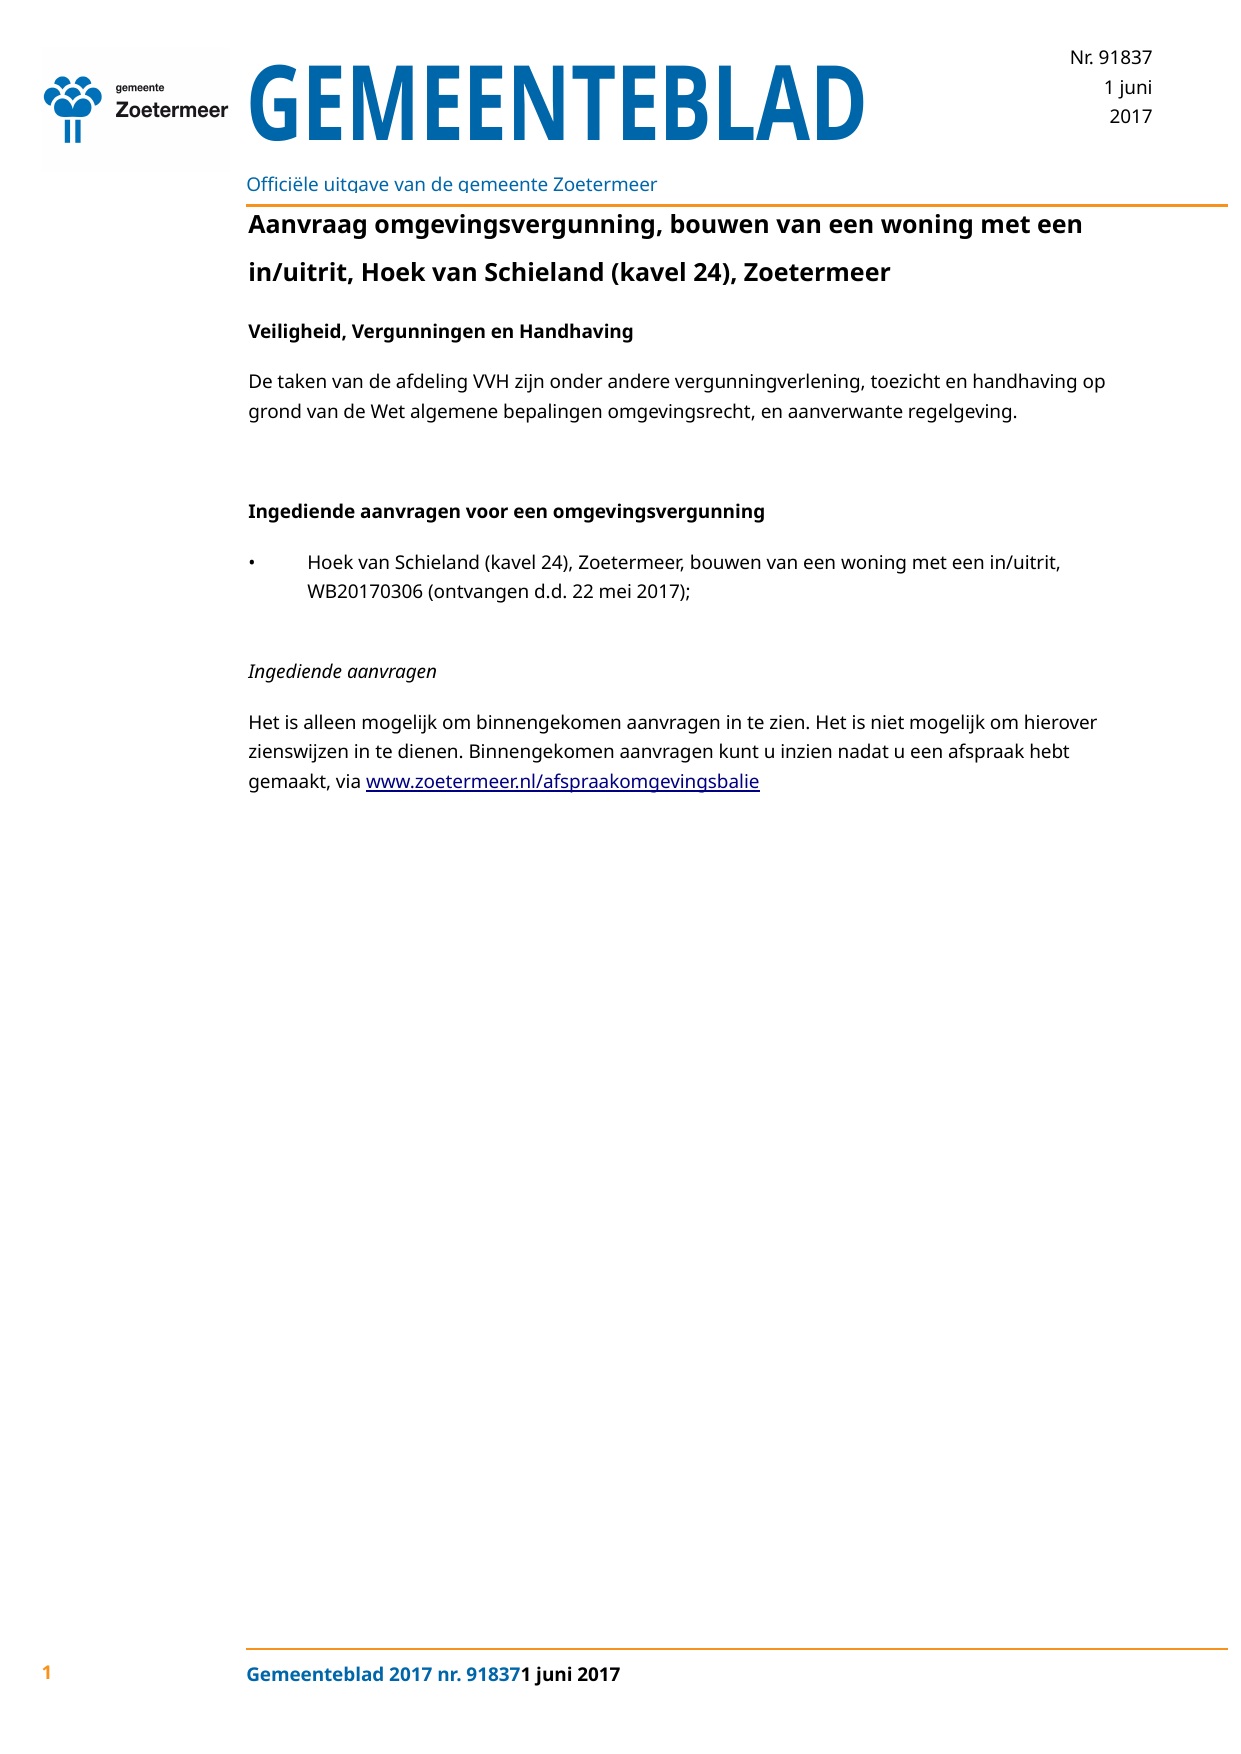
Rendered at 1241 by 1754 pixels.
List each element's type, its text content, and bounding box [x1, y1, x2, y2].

text Ingediende aanvragen [248, 659, 1152, 684]
text Veiligheid, Vergunningen en Handhaving [248, 318, 1152, 344]
text Aanvraag omgevingsvergunning, bouwen van een woning met een in/uitrit, Hoek van Schieland (kavel 24), Zoetermeer [248, 207, 1152, 288]
text Het is alleen mogelijk om binnengekomen aanvragen in te zien. Het is niet mogelijk om hierover zienswijzen in te dienen. Binnengekomen aanvragen kunt u inzien nadat u een afspraak hebt gemaakt, via www.zoetermeer.nl/afspraakomgevingsbalie [248, 709, 1152, 794]
picture [41, 47, 231, 172]
text Ingediende aanvragen voor een omgevingsvergunning [248, 499, 1152, 524]
text De taken van de afdeling VVH zijn onder andere vergunningverlening, toezicht en handhaving op grond van de Wet algemene bepalingen omgevingsrecht, en aanverwante regelgeving. [248, 368, 1152, 424]
list Hoek van Schieland (kavel 24), Zoetermeer, bouwen van een woning met een in/uitrit, WB20170306 (ontvangen d.d. 22 mei 2017); [248, 549, 1152, 604]
